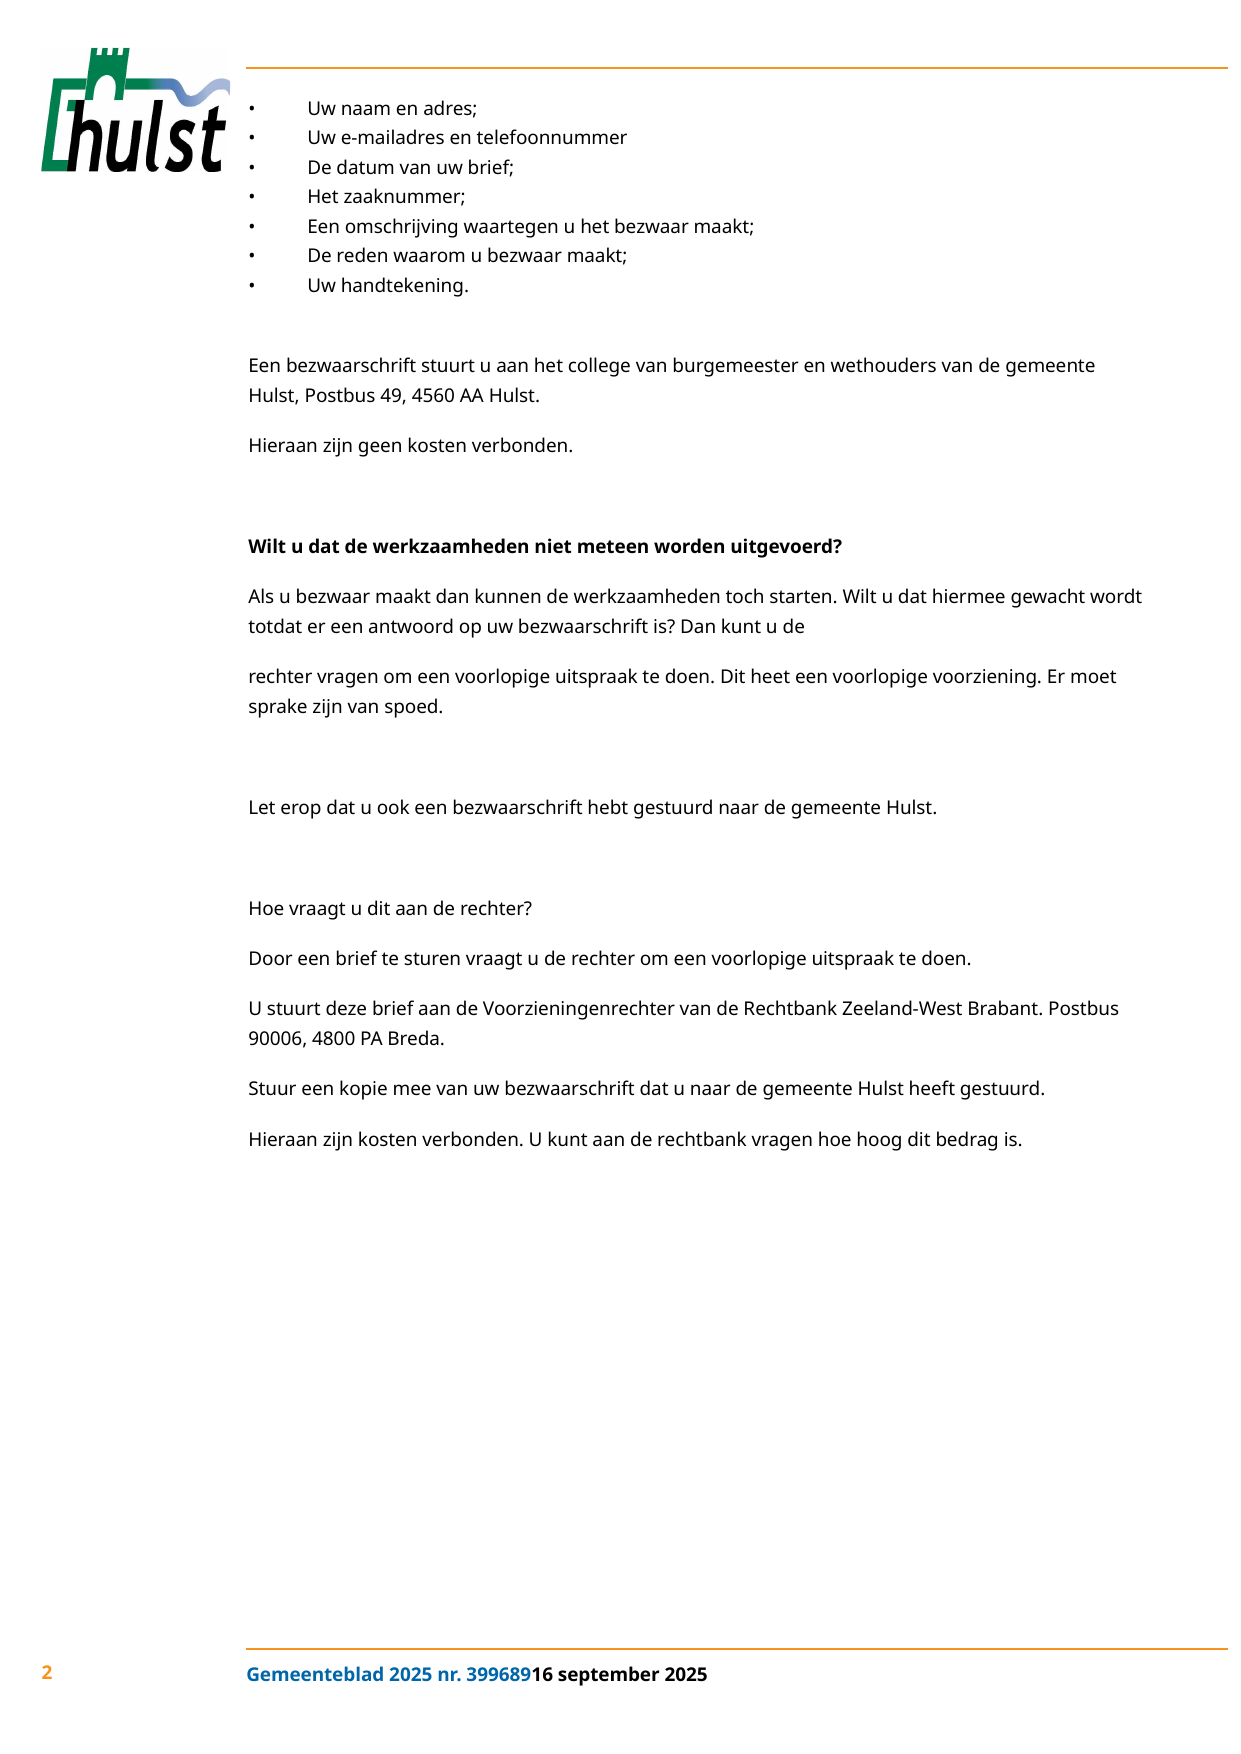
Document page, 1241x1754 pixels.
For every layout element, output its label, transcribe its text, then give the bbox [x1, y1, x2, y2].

list De datum van uw brief; [248, 154, 1152, 180]
text Stuur een kopie mee van uw bezwaarschrift dat u naar de gemeente Hulst heeft gestuurd. [248, 1076, 1152, 1101]
text Door een brief te sturen vraagt u de rechter om een voorlopige uitspraak te doen. [248, 945, 1152, 971]
text Hieraan zijn kosten verbonden. U kunt aan de rechtbank vragen hoe hoog dit bedrag is. [248, 1126, 1152, 1152]
text Hieraan zijn geen kosten verbonden. [248, 432, 1152, 458]
list Het zaaknummer; [248, 183, 1152, 209]
list Uw e-mailadres en telefoonnummer [248, 124, 1152, 150]
list Een omschrijving waartegen u het bezwaar maakt; [248, 213, 1152, 239]
text Wilt u dat de werkzaamheden niet meteen worden uitgevoerd? [248, 533, 1152, 559]
text Als u bezwaar maakt dan kunnen de werkzaamheden toch starten. Wilt u dat hiermee gewacht wordt totdat er een antwoord op uw bezwaarschrift is? Dan kunt u de [248, 583, 1152, 639]
list Uw handtekening. [248, 272, 1152, 298]
text rechter vragen om een voorlopige uitspraak te doen. Dit heet een voorlopige voorziening. Er moet sprake zijn van spoed. [248, 663, 1152, 719]
text Een bezwaarschrift stuurt u aan het college van burgemeester en wethouders van de gemeente Hulst, Postbus 49, 4560 AA Hulst. [248, 352, 1152, 408]
list Uw naam en adres; [248, 95, 1152, 121]
picture [41, 47, 231, 172]
list De reden waarom u bezwaar maakt; [248, 243, 1152, 268]
text Hoe vraagt u dit aan de rechter? [248, 895, 1152, 921]
text U stuurt deze brief aan de Voorzieningenrechter van de Rechtbank Zeeland-West Brabant. Postbus 90006, 4800 PA Breda. [248, 996, 1152, 1051]
text Let erop dat u ook een bezwaarschrift hebt gestuurd naar de gemeente Hulst. [248, 794, 1152, 820]
